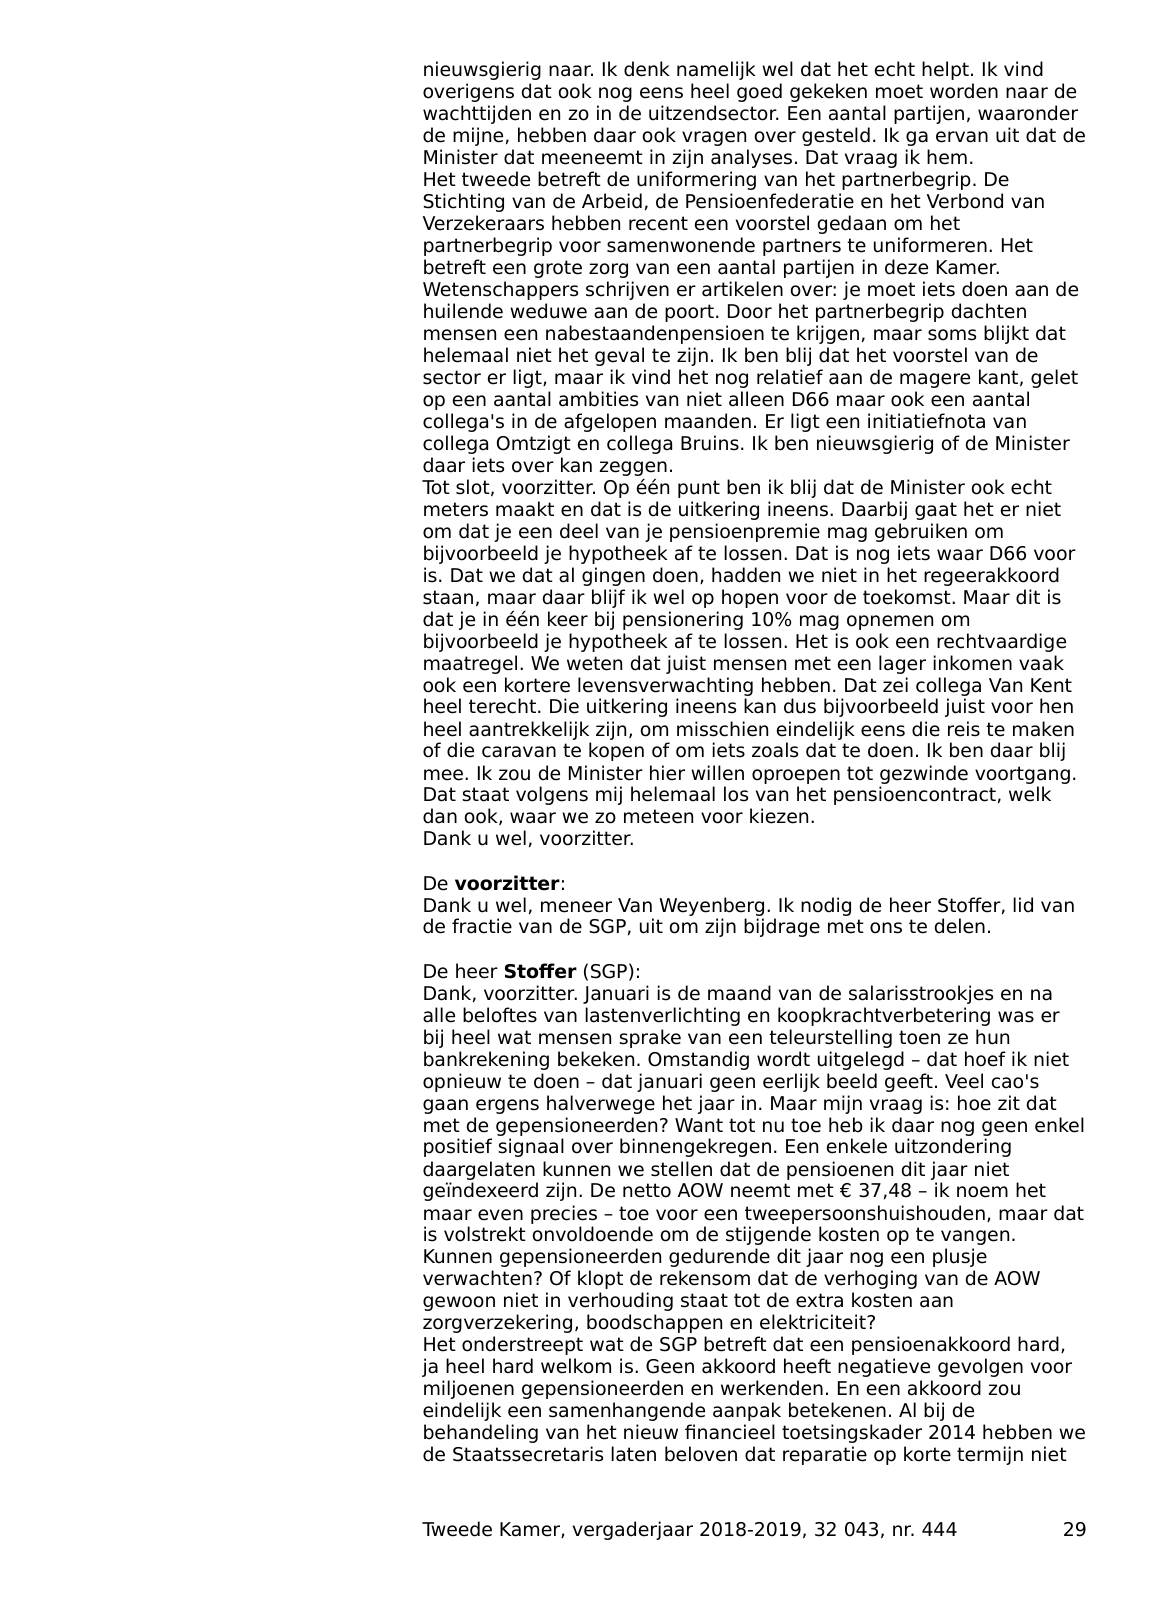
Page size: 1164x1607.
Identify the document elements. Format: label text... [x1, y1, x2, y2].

text Tot slot, voorzitter. Op één punt ben ik blij dat de Minister ook echt meters maakt en dat is de uitkering ineens. Daarbij gaat het er niet om dat je een deel van je pensioenpremie mag gebruiken om bijvoorbeeld je hypotheek af te lossen. Dat is nog iets waar D66 voor is. Dat we dat al gingen doen, hadden we niet in het regeerakkoord staan, maar daar blijf ik wel op hopen voor de toekomst. Maar dit is dat je in één keer bij pensionering 10% mag opnemen om bijvoorbeeld je hypotheek af te lossen. Het is ook een rechtvaardige maatregel. We weten dat juist mensen met een lager inkomen vaak ook een kortere levensverwachting hebben. Dat zei collega Van Kent heel terecht. Die uitkering ineens kan dus bijvoorbeeld juist voor hen heel aantrekkelijk zijn, om misschien eindelijk eens die reis te maken of die caravan te kopen of om iets zoals dat te doen. Ik ben daar blij mee. Ik zou de Minister hier willen oproepen tot gezwinde voortgang. Dat staat volgens mij helemaal los van het pensioencontract, welk dan ook, waar we zo meteen voor kiezen. [422, 477, 1087, 828]
text De voorzitter: [422, 872, 1087, 894]
text Het tweede betreft de uniformering van het partnerbegrip. De Stichting van de Arbeid, de Pensioenfederatie en het Verbond van Verzekeraars hebben recent een voorstel gedaan om het partnerbegrip voor samenwonende partners te uniformeren. Het betreft een grote zorg van een aantal partijen in deze Kamer. Wetenschappers schrijven er artikelen over: je moet iets doen aan de huilende weduwe aan de poort. Door het partnerbegrip dachten mensen een nabestaandenpensioen te krijgen, maar soms blijkt dat helemaal niet het geval te zijn. Ik ben blij dat het voorstel van de sector er ligt, maar ik vind het nog relatief aan de magere kant, gelet op een aantal ambities van niet alleen D66 maar ook een aantal collega's in de afgelopen maanden. Er ligt een initiatiefnota van collega Omtzigt en collega Bruins. Ik ben nieuwsgierig of de Minister daar iets over kan zeggen. [422, 169, 1087, 477]
text Dank u wel, meneer Van Weyenberg. Ik nodig de heer Stoffer, lid van de fractie van de SGP, uit om zijn bijdrage met ons te delen. [422, 894, 1087, 938]
text Dank, voorzitter. Januari is de maand van de salarisstrookjes en na alle beloftes van lastenverlichting en koopkrachtverbetering was er bij heel wat mensen sprake van een teleurstelling toen ze hun bankrekening bekeken. Omstandig wordt uitgelegd – dat hoef ik niet opnieuw te doen – dat januari geen eerlijk beeld geeft. Veel cao's gaan ergens halverwege het jaar in. Maar mijn vraag is: hoe zit dat met de gepensioneerden? Want tot nu toe heb ik daar nog geen enkel positief signaal over binnengekregen. Een enkele uitzondering daargelaten kunnen we stellen dat de pensioenen dit jaar niet geïndexeerd zijn. De netto AOW neemt met € 37,48 – ik noem het maar even precies – toe voor een tweepersoonshuishouden, maar dat is volstrekt onvoldoende om de stijgende kosten op te vangen. Kunnen gepensioneerden gedurende dit jaar nog een plusje verwachten? Of klopt de rekensom dat de verhoging van de AOW gewoon niet in verhouding staat tot de extra kosten aan zorgverzekering, boodschappen en elektriciteit? [422, 983, 1087, 1334]
text nieuwsgierig naar. Ik denk namelijk wel dat het echt helpt. Ik vind overigens dat ook nog eens heel goed gekeken moet worden naar de wachttijden en zo in de uitzendsector. Een aantal partijen, waaronder de mijne, hebben daar ook vragen over gesteld. Ik ga ervan uit dat de Minister dat meeneemt in zijn analyses. Dat vraag ik hem. [422, 59, 1087, 169]
text Het onderstreept wat de SGP betreft dat een pensioenakkoord hard, ja heel hard welkom is. Geen akkoord heeft negatieve gevolgen voor miljoenen gepensioneerden en werkenden. En een akkoord zou eindelijk een samenhangende aanpak betekenen. Al bij de behandeling van het nieuw financieel toetsingskader 2014 hebben we de Staatssecretaris laten beloven dat reparatie op korte termijn niet [422, 1334, 1087, 1466]
text De heer Stoffer (SGP): [422, 961, 1087, 983]
text Dank u wel, voorzitter. [422, 828, 1087, 850]
